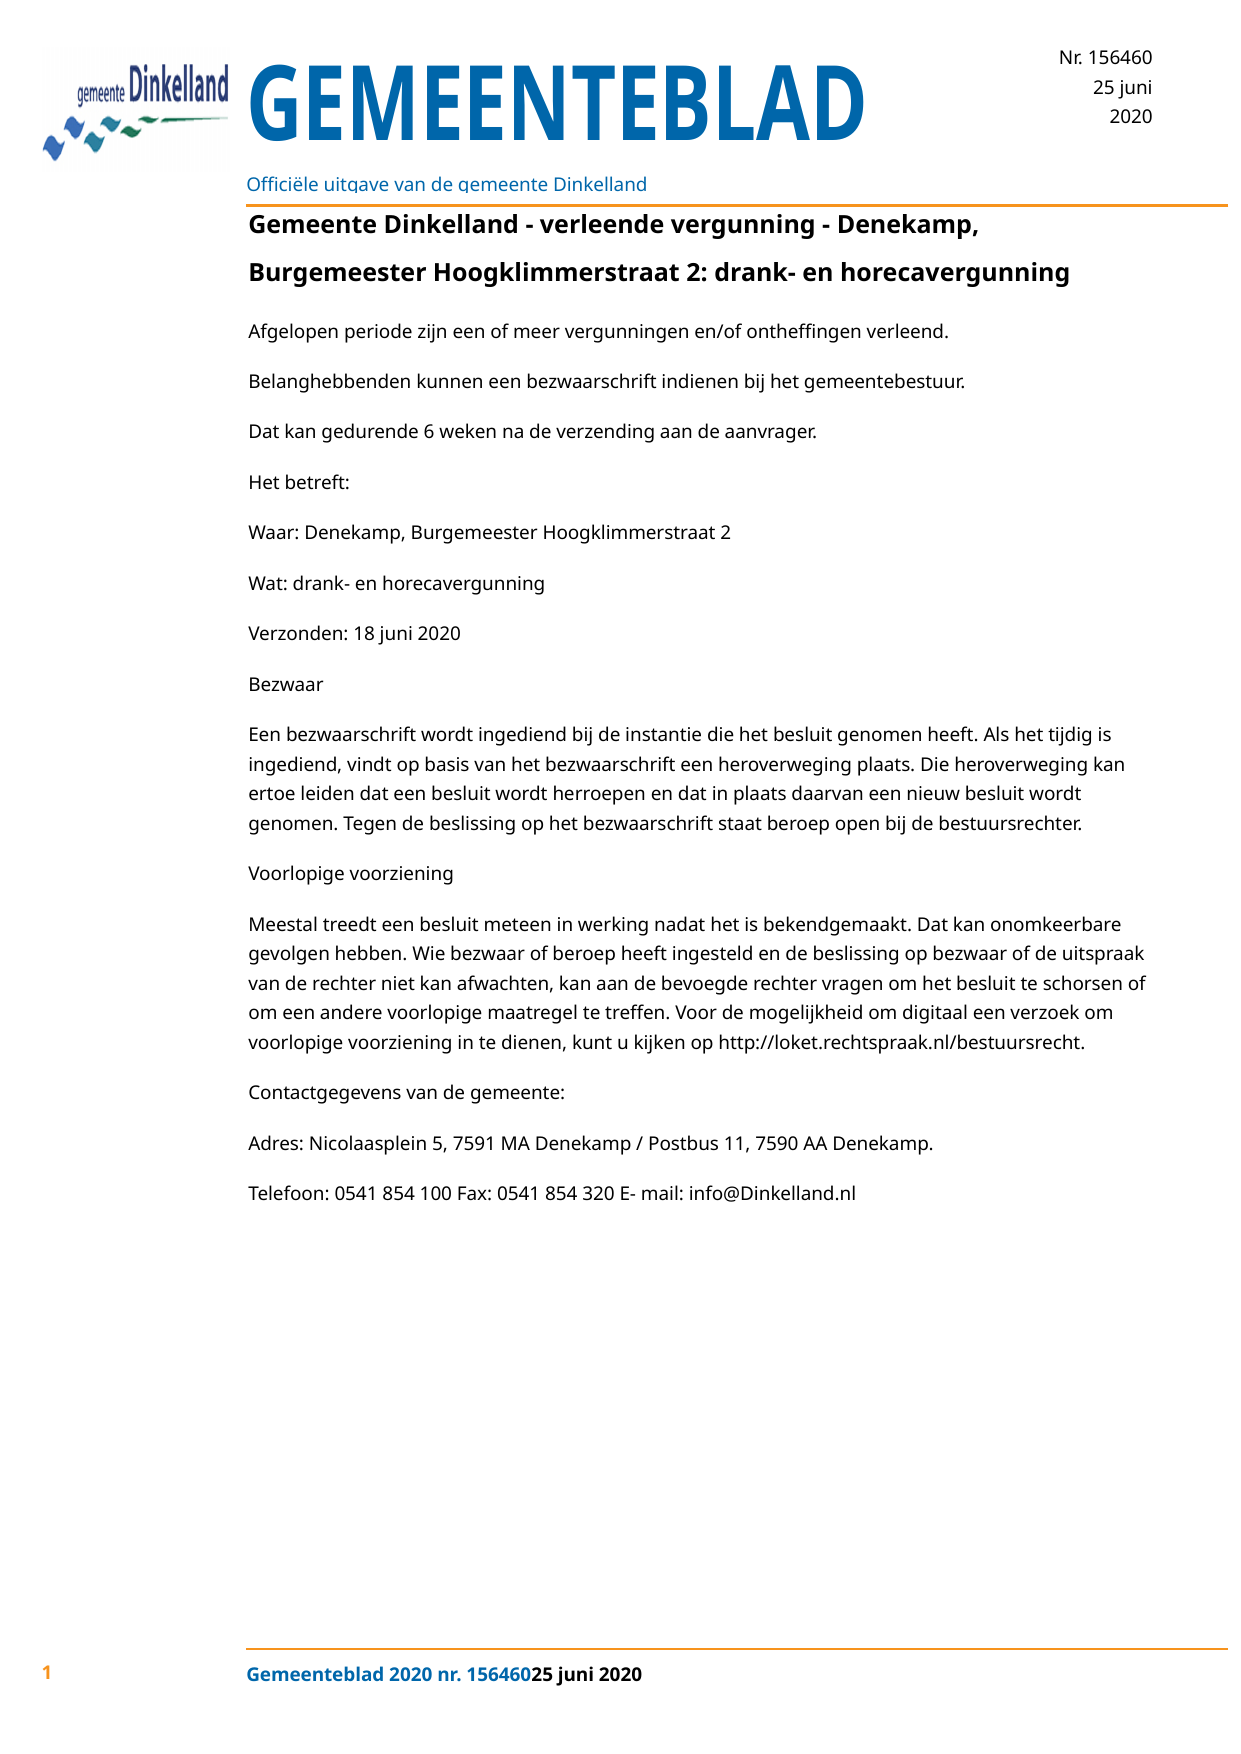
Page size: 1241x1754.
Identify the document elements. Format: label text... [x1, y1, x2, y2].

text Gemeente Dinkelland - verleende vergunning - Denekamp, Burgemeester Hoogklimmerstraat 2: drank- en horecavergunning [248, 207, 1152, 288]
text Afgelopen periode zijn een of meer vergunningen en/of ontheffingen verleend. [248, 318, 1152, 344]
picture [41, 47, 231, 172]
text Telefoon: 0541 854 100 Fax: 0541 854 320 E- mail: info@Dinkelland.nl [248, 1180, 1152, 1206]
text Voorlopige voorziening [248, 860, 1152, 886]
text Meestal treedt een besluit meteen in werking nadat het is bekendgemaakt. Dat kan onomkeerbare gevolgen hebben. Wie bezwaar of beroep heeft ingesteld en de beslissing op bezwaar of de uitspraak van de rechter niet kan afwachten, kan aan de bevoegde rechter vragen om het besluit te schorsen of om een andere voorlopige maatregel te treffen. Voor de mogelijkheid om digitaal een verzoek om voorlopige voorziening in te dienen, kunt u kijken op http://loket.rechtspraak.nl/bestuursrecht. [248, 911, 1152, 1055]
text Dat kan gedurende 6 weken na de verzending aan de aanvrager. [248, 419, 1152, 444]
text Het betreft: [248, 469, 1152, 495]
text Waar: Denekamp, Burgemeester Hoogklimmerstraat 2 [248, 519, 1152, 545]
text Contactgegevens van de gemeente: [248, 1079, 1152, 1105]
text Wat: drank- en horecavergunning [248, 570, 1152, 596]
text Adres: Nicolaasplein 5, 7591 MA Denekamp / Postbus 11, 7590 AA Denekamp. [248, 1130, 1152, 1156]
text Belanghebbenden kunnen een bezwaarschrift indienen bij het gemeentebestuur. [248, 368, 1152, 394]
text Een bezwaarschrift wordt ingediend bij de instantie die het besluit genomen heeft. Als het tijdig is ingediend, vindt op basis van het bezwaarschrift een heroverweging plaats. Die heroverweging kan ertoe leiden dat een besluit wordt herroepen en dat in plaats daarvan een nieuw besluit wordt genomen. Tegen de beslissing op het bezwaarschrift staat beroep open bij de bestuursrechter. [248, 721, 1152, 836]
text Verzonden: 18 juni 2020 [248, 620, 1152, 646]
text Bezwaar [248, 671, 1152, 697]
